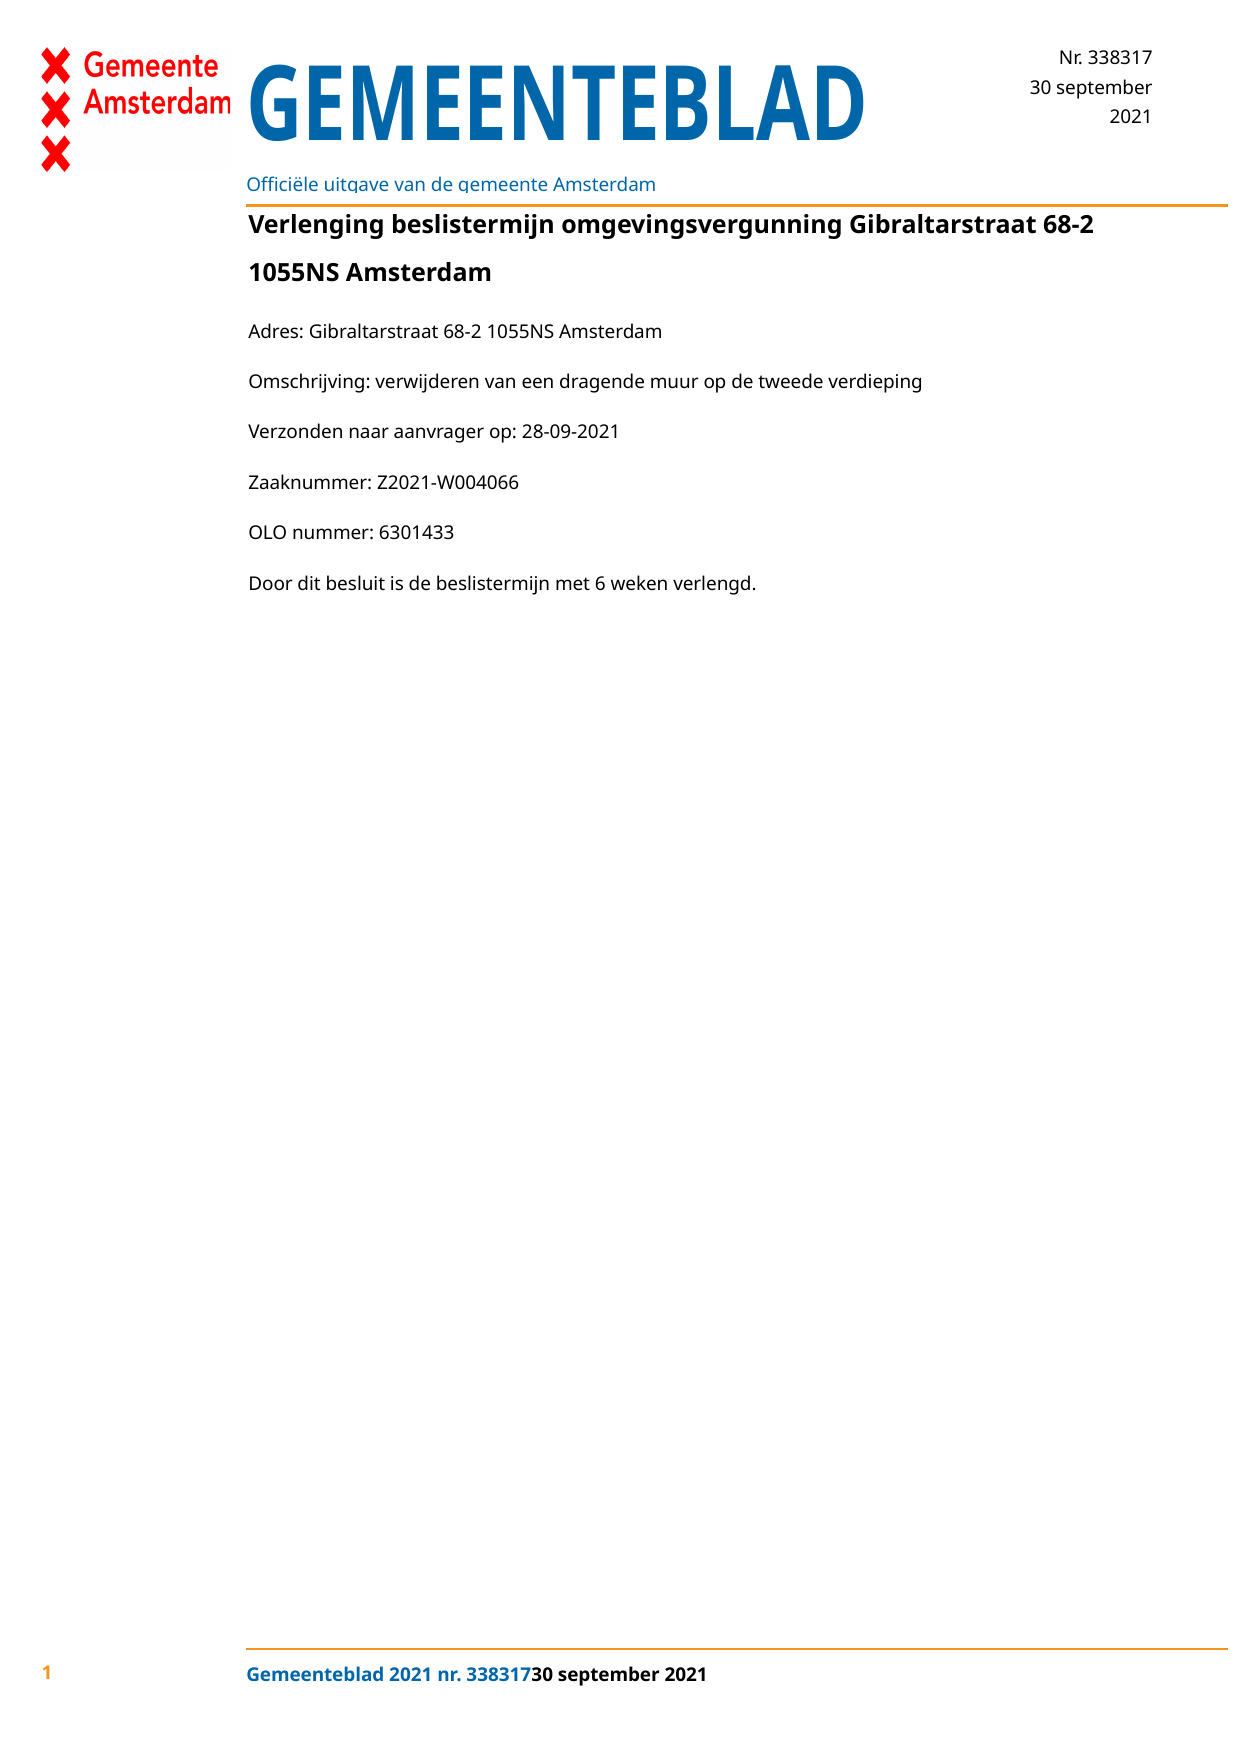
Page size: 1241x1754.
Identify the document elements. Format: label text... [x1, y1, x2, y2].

text Adres: Gibraltarstraat 68-2 1055NS Amsterdam [248, 318, 1152, 344]
text Verzonden naar aanvrager op: 28-09-2021 [248, 419, 1152, 444]
text Verlenging beslistermijn omgevingsvergunning Gibraltarstraat 68-2 1055NS Amsterdam [248, 207, 1152, 288]
text Door dit besluit is de beslistermijn met 6 weken verlengd. [248, 570, 1152, 596]
text Zaaknummer: Z2021-W004066 [248, 469, 1152, 495]
text OLO nummer: 6301433 [248, 519, 1152, 545]
picture [41, 47, 231, 172]
text Omschrijving: verwijderen van een dragende muur op de tweede verdieping [248, 368, 1152, 394]
